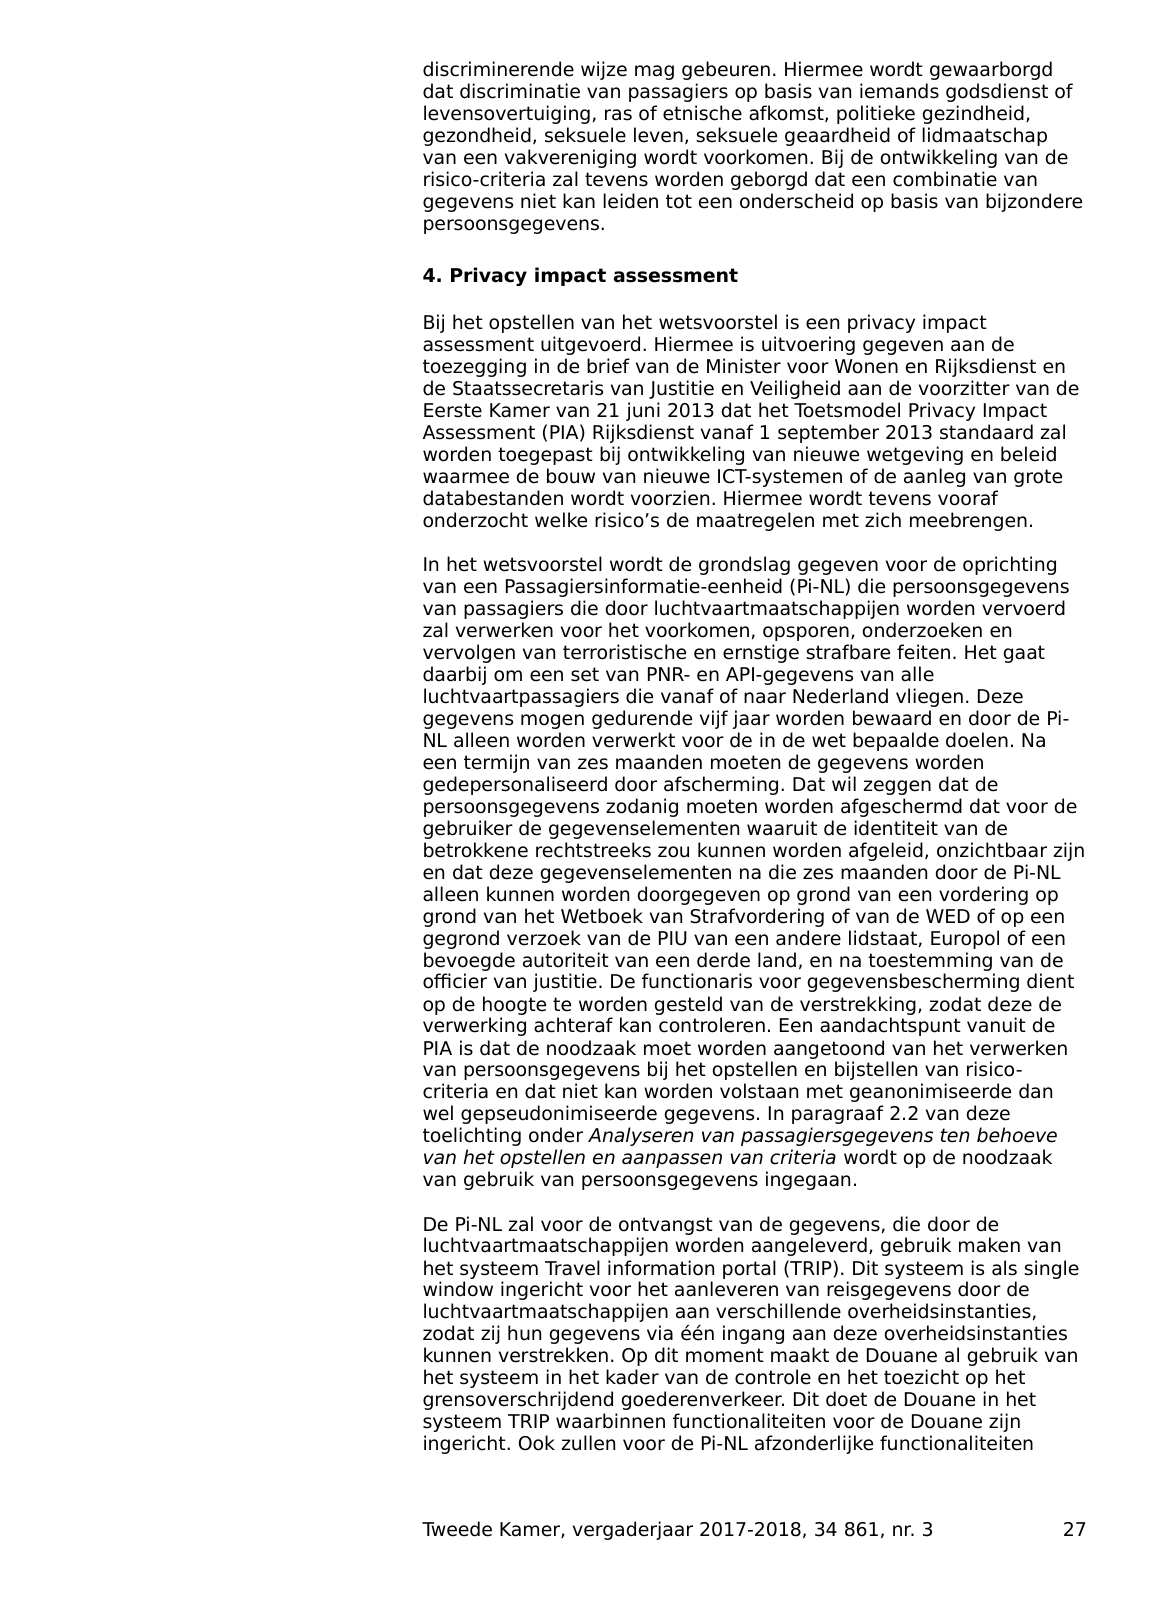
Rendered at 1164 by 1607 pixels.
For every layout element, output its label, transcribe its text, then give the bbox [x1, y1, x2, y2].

subtitle 4. Privacy impact assessment [422, 265, 1087, 287]
text discriminerende wijze mag gebeuren. Hiermee wordt gewaarborgd dat discriminatie van passagiers op basis van iemands godsdienst of levensovertuiging, ras of etnische afkomst, politieke gezindheid, gezondheid, seksuele leven, seksuele geaardheid of lidmaatschap van een vakvereniging wordt voorkomen. Bij de ontwikkeling van de risico-criteria zal tevens worden geborgd dat een combinatie van gegevens niet kan leiden tot een onderscheid op basis van bijzondere persoonsgegevens. [422, 59, 1087, 235]
text De Pi-NL zal voor de ontvangst van de gegevens, die door de luchtvaartmaatschappijen worden aangeleverd, gebruik maken van het systeem Travel information portal (TRIP). Dit systeem is als single window ingericht voor het aanleveren van reisgegevens door de luchtvaartmaatschappijen aan verschillende overheidsinstanties, zodat zij hun gegevens via één ingang aan deze overheidsinstanties kunnen verstrekken. Op dit moment maakt de Douane al gebruik van het systeem in het kader van de controle en het toezicht op het grensoverschrijdend goederenverkeer. Dit doet de Douane in het systeem TRIP waarbinnen functionaliteiten voor de Douane zijn ingericht. Ook zullen voor de Pi-NL afzonderlijke functionaliteiten [422, 1213, 1087, 1455]
text In het wetsvoorstel wordt de grondslag gegeven voor de oprichting van een Passagiersinformatie-eenheid (Pi-NL) die persoonsgegevens van passagiers die door luchtvaartmaatschappijen worden vervoerd zal verwerken voor het voorkomen, opsporen, onderzoeken en vervolgen van terroristische en ernstige strafbare feiten. Het gaat daarbij om een set van PNR- en API-gegevens van alle luchtvaartpassagiers die vanaf of naar Nederland vliegen. Deze gegevens mogen gedurende vijf jaar worden bewaard en door de Pi-NL alleen worden verwerkt voor de in de wet bepaalde doelen. Na een termijn van zes maanden moeten de gegevens worden gedepersonaliseerd door afscherming. Dat wil zeggen dat de persoonsgegevens zodanig moeten worden afgeschermd dat voor de gebruiker de gegevenselementen waaruit de identiteit van de betrokkene rechtstreeks zou kunnen worden afgeleid, onzichtbaar zijn en dat deze gegevenselementen na die zes maanden door de Pi-NL alleen kunnen worden doorgegeven op grond van een vordering op grond van het Wetboek van Strafvordering of van de WED of op een gegrond verzoek van de PIU van een andere lidstaat, Europol of een bevoegde autoriteit van een derde land, en na toestemming van de officier van justitie. De functionaris voor gegevensbescherming dient op de hoogte te worden gesteld van de verstrekking, zodat deze de verwerking achteraf kan controleren. Een aandachtspunt vanuit de PIA is dat de noodzaak moet worden aangetoond van het verwerken van persoonsgegevens bij het opstellen en bijstellen van risico-criteria en dat niet kan worden volstaan met geanonimiseerde dan wel gepseudonimiseerde gegevens. In paragraaf 2.2 van deze toelichting onder Analyseren van passagiersgegevens ten behoeve van het opstellen en aanpassen van criteria wordt op de noodzaak van gebruik van persoonsgegevens ingegaan. [422, 554, 1087, 1191]
text Bij het opstellen van het wetsvoorstel is een privacy impact assessment uitgevoerd. Hiermee is uitvoering gegeven aan de toezegging in de brief van de Minister voor Wonen en Rijksdienst en de Staatssecretaris van Justitie en Veiligheid aan de voorzitter van de Eerste Kamer van 21 juni 2013 dat het Toetsmodel Privacy Impact Assessment (PIA) Rijksdienst vanaf 1 september 2013 standaard zal worden toegepast bij ontwikkeling van nieuwe wetgeving en beleid waarmee de bouw van nieuwe ICT-systemen of de aanleg van grote databestanden wordt voorzien. Hiermee wordt tevens vooraf onderzocht welke risico’s de maatregelen met zich meebrengen. [422, 312, 1087, 532]
